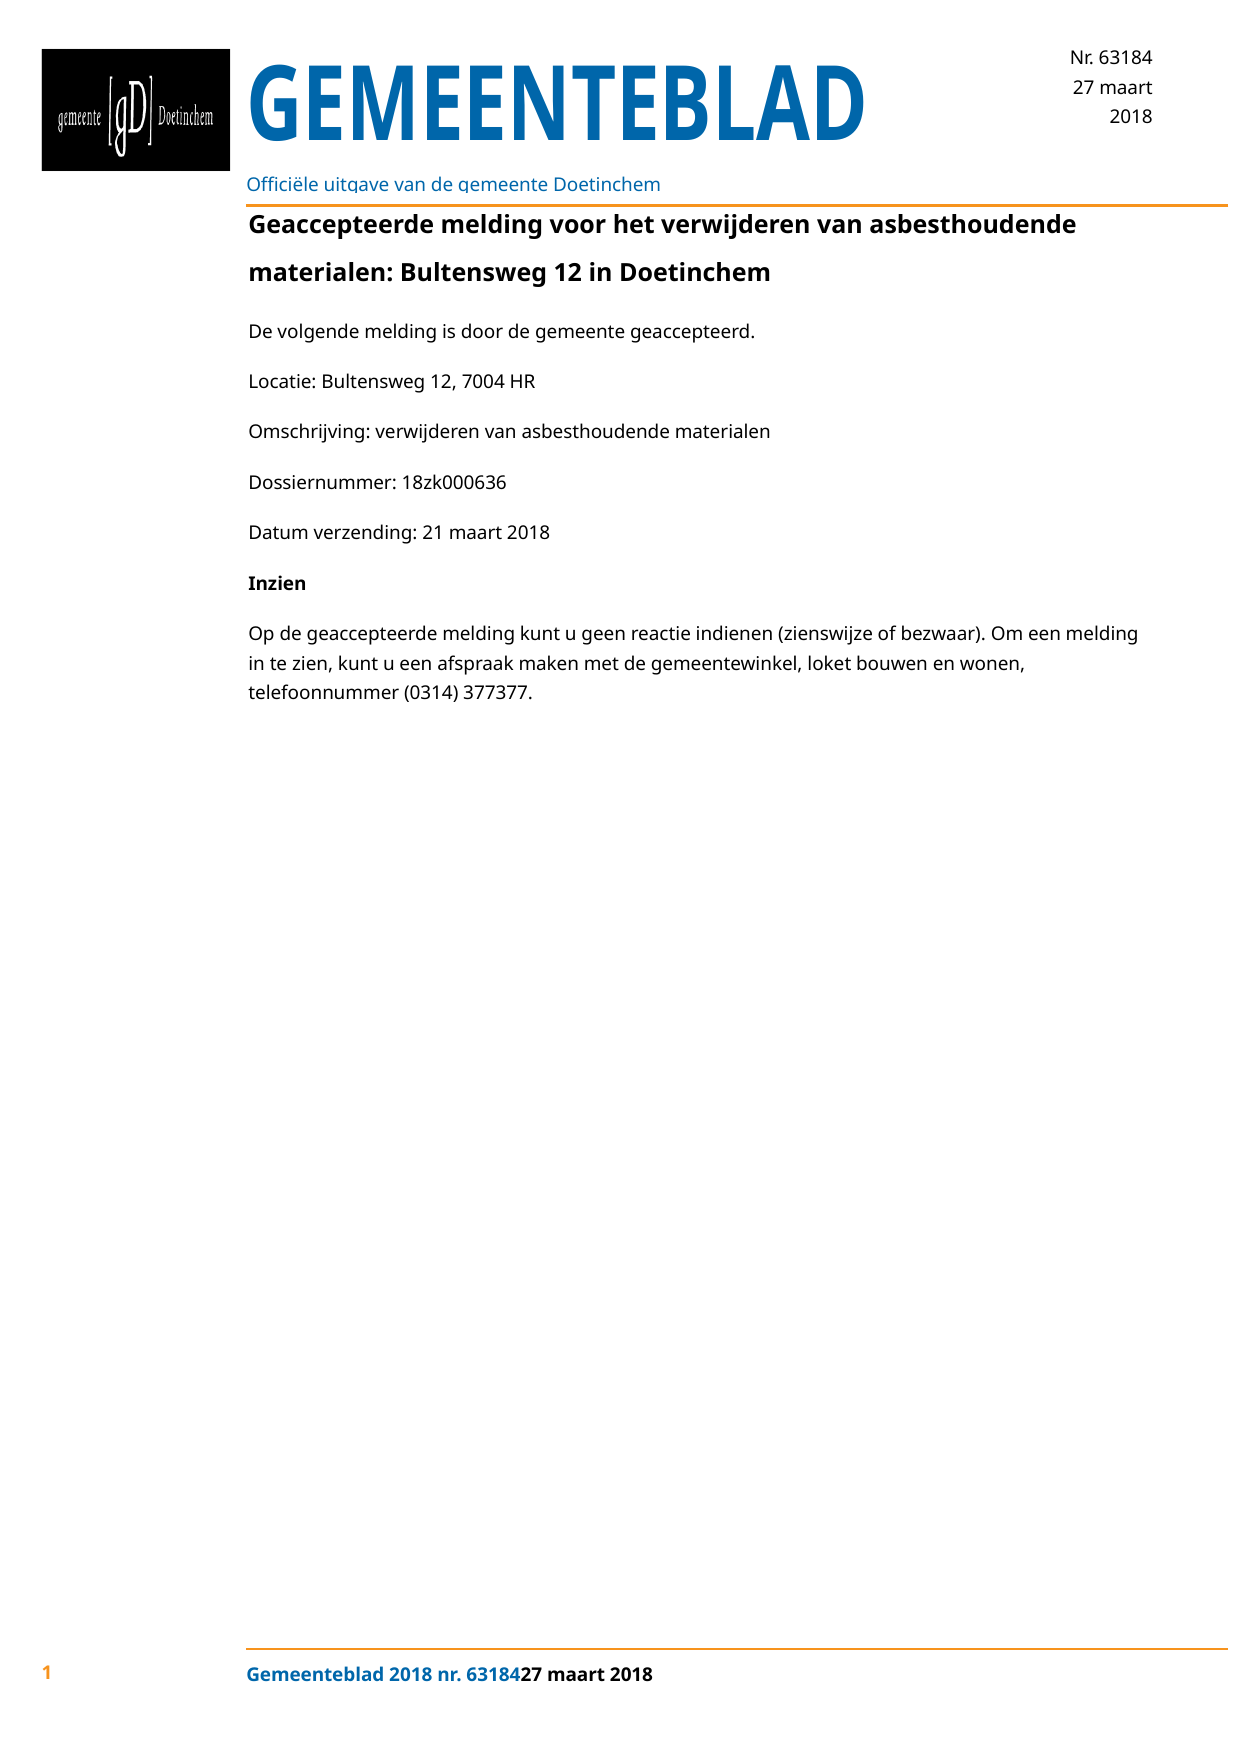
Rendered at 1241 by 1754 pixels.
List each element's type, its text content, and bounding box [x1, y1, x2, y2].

text Datum verzending: 21 maart 2018 [248, 519, 1152, 545]
text Omschrijving: verwijderen van asbesthoudende materialen [248, 419, 1152, 444]
text Locatie: Bultensweg 12, 7004 HR [248, 368, 1152, 394]
text Op de geaccepteerde melding kunt u geen reactie indienen (zienswijze of bezwaar). Om een melding in te zien, kunt u een afspraak maken met de gemeentewinkel, loket bouwen en wonen, telefoonnummer (0314) 377377. [248, 620, 1152, 705]
picture [41, 47, 231, 172]
text De volgende melding is door de gemeente geaccepteerd. [248, 318, 1152, 344]
text Dossiernummer: 18zk000636 [248, 469, 1152, 495]
text Geaccepteerde melding voor het verwijderen van asbesthoudende materialen: Bultensweg 12 in Doetinchem [248, 207, 1152, 288]
text Inzien [248, 570, 1152, 596]
